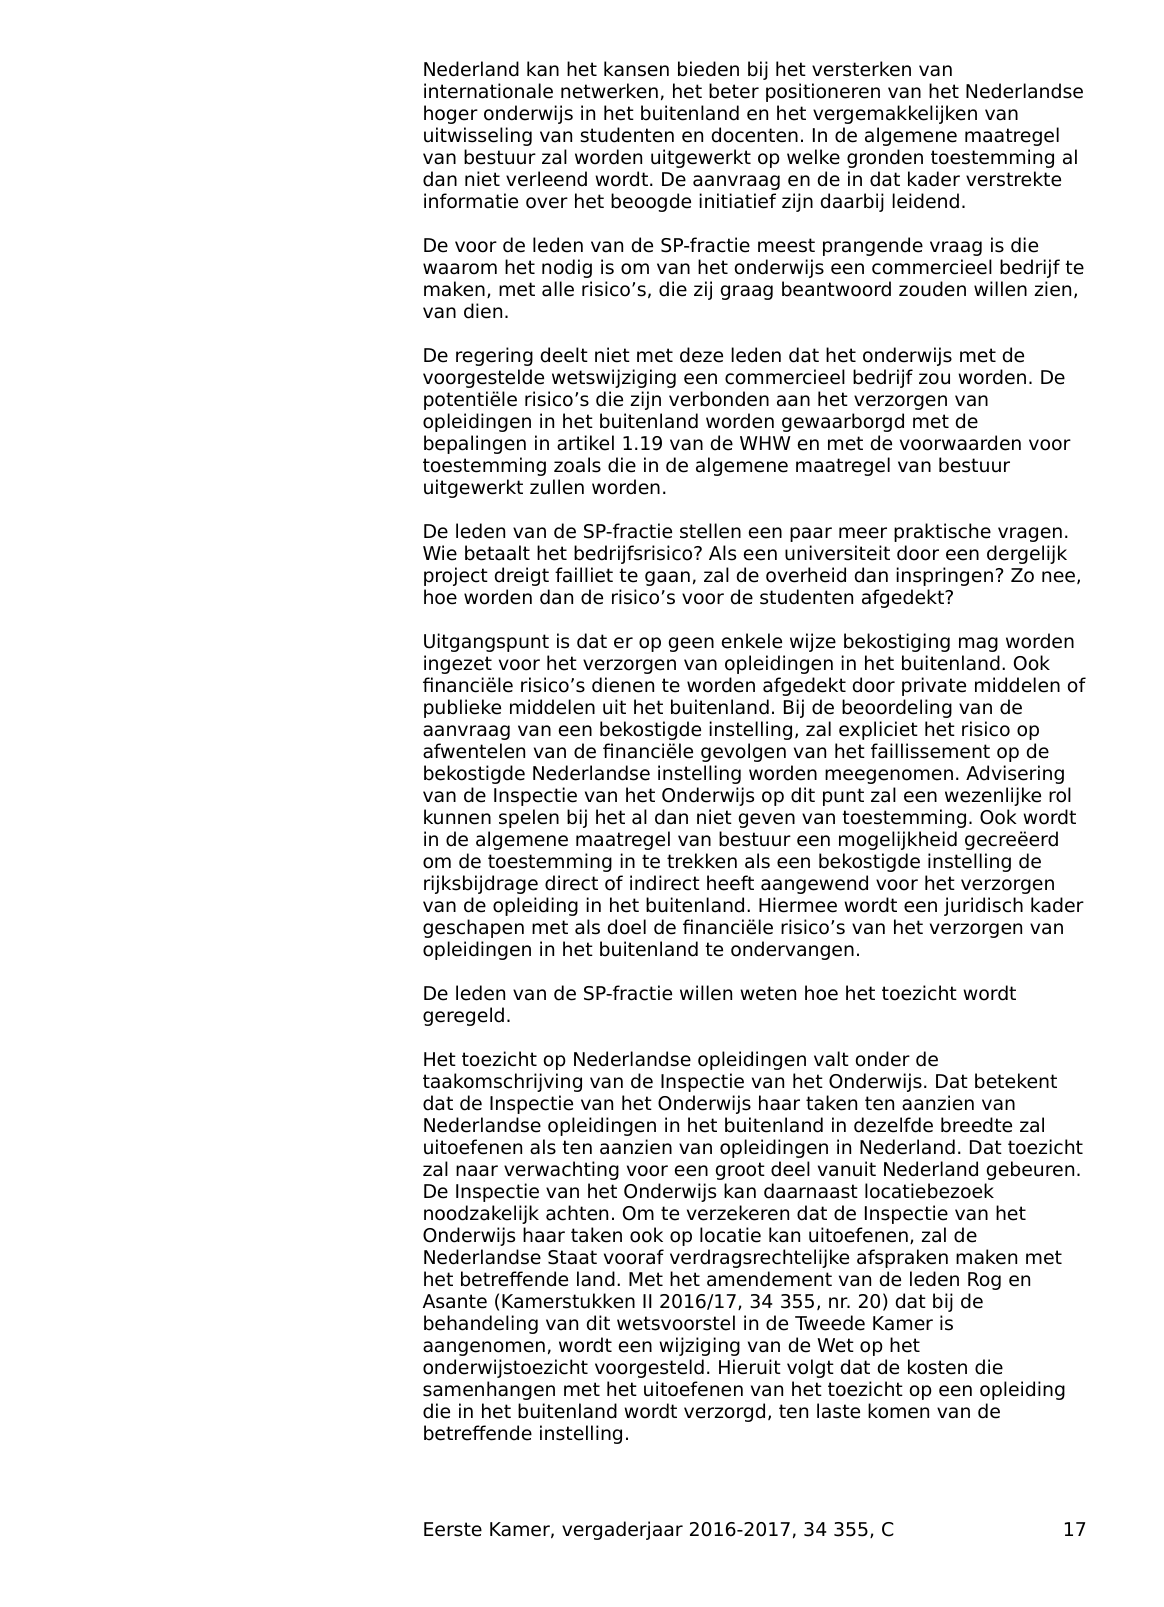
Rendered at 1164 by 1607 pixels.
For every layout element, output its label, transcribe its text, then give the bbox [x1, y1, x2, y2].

text De voor de leden van de SP-fractie meest prangende vraag is die waarom het nodig is om van het onderwijs een commercieel bedrijf te maken, met alle risico’s, die zij graag beantwoord zouden willen zien, van dien. [422, 235, 1087, 323]
text De leden van de SP-fractie stellen een paar meer praktische vragen. Wie betaalt het bedrijfsrisico? Als een universiteit door een dergelijk project dreigt failliet te gaan, zal de overheid dan inspringen? Zo nee, hoe worden dan de risico’s voor de studenten afgedekt? [422, 521, 1087, 609]
text Nederland kan het kansen bieden bij het versterken van internationale netwerken, het beter positioneren van het Nederlandse hoger onderwijs in het buitenland en het vergemakkelijken van uitwisseling van studenten en docenten. In de algemene maatregel van bestuur zal worden uitgewerkt op welke gronden toestemming al dan niet verleend wordt. De aanvraag en de in dat kader verstrekte informatie over het beoogde initiatief zijn daarbij leidend. [422, 59, 1087, 213]
text Het toezicht op Nederlandse opleidingen valt onder de taakomschrijving van de Inspectie van het Onderwijs. Dat betekent dat de Inspectie van het Onderwijs haar taken ten aanzien van Nederlandse opleidingen in het buitenland in dezelfde breedte zal uitoefenen als ten aanzien van opleidingen in Nederland. Dat toezicht zal naar verwachting voor een groot deel vanuit Nederland gebeuren. De Inspectie van het Onderwijs kan daarnaast locatiebezoek noodzakelijk achten. Om te verzekeren dat de Inspectie van het Onderwijs haar taken ook op locatie kan uitoefenen, zal de Nederlandse Staat vooraf verdragsrechtelijke afspraken maken met het betreffende land. Met het amendement van de leden Rog en Asante (Kamerstukken II 2016/17, 34 355, nr. 20) dat bij de behandeling van dit wetsvoorstel in de Tweede Kamer is aangenomen, wordt een wijziging van de Wet op het onderwijstoezicht voorgesteld. Hieruit volgt dat de kosten die samenhangen met het uitoefenen van het toezicht op een opleiding die in het buitenland wordt verzorgd, ten laste komen van de betreffende instelling. [422, 1049, 1087, 1445]
text Uitgangspunt is dat er op geen enkele wijze bekostiging mag worden ingezet voor het verzorgen van opleidingen in het buitenland. Ook financiële risico’s dienen te worden afgedekt door private middelen of publieke middelen uit het buitenland. Bij de beoordeling van de aanvraag van een bekostigde instelling, zal expliciet het risico op afwentelen van de financiële gevolgen van het faillissement op de bekostigde Nederlandse instelling worden meegenomen. Advisering van de Inspectie van het Onderwijs op dit punt zal een wezenlijke rol kunnen spelen bij het al dan niet geven van toestemming. Ook wordt in de algemene maatregel van bestuur een mogelijkheid gecreëerd om de toestemming in te trekken als een bekostigde instelling de rijksbijdrage direct of indirect heeft aangewend voor het verzorgen van de opleiding in het buitenland. Hiermee wordt een juridisch kader geschapen met als doel de financiële risico’s van het verzorgen van opleidingen in het buitenland te ondervangen. [422, 631, 1087, 961]
text De leden van de SP-fractie willen weten hoe het toezicht wordt geregeld. [422, 983, 1087, 1027]
text De regering deelt niet met deze leden dat het onderwijs met de voorgestelde wetswijziging een commercieel bedrijf zou worden. De potentiële risico’s die zijn verbonden aan het verzorgen van opleidingen in het buitenland worden gewaarborgd met de bepalingen in artikel 1.19 van de WHW en met de voorwaarden voor toestemming zoals die in de algemene maatregel van bestuur uitgewerkt zullen worden. [422, 345, 1087, 499]
